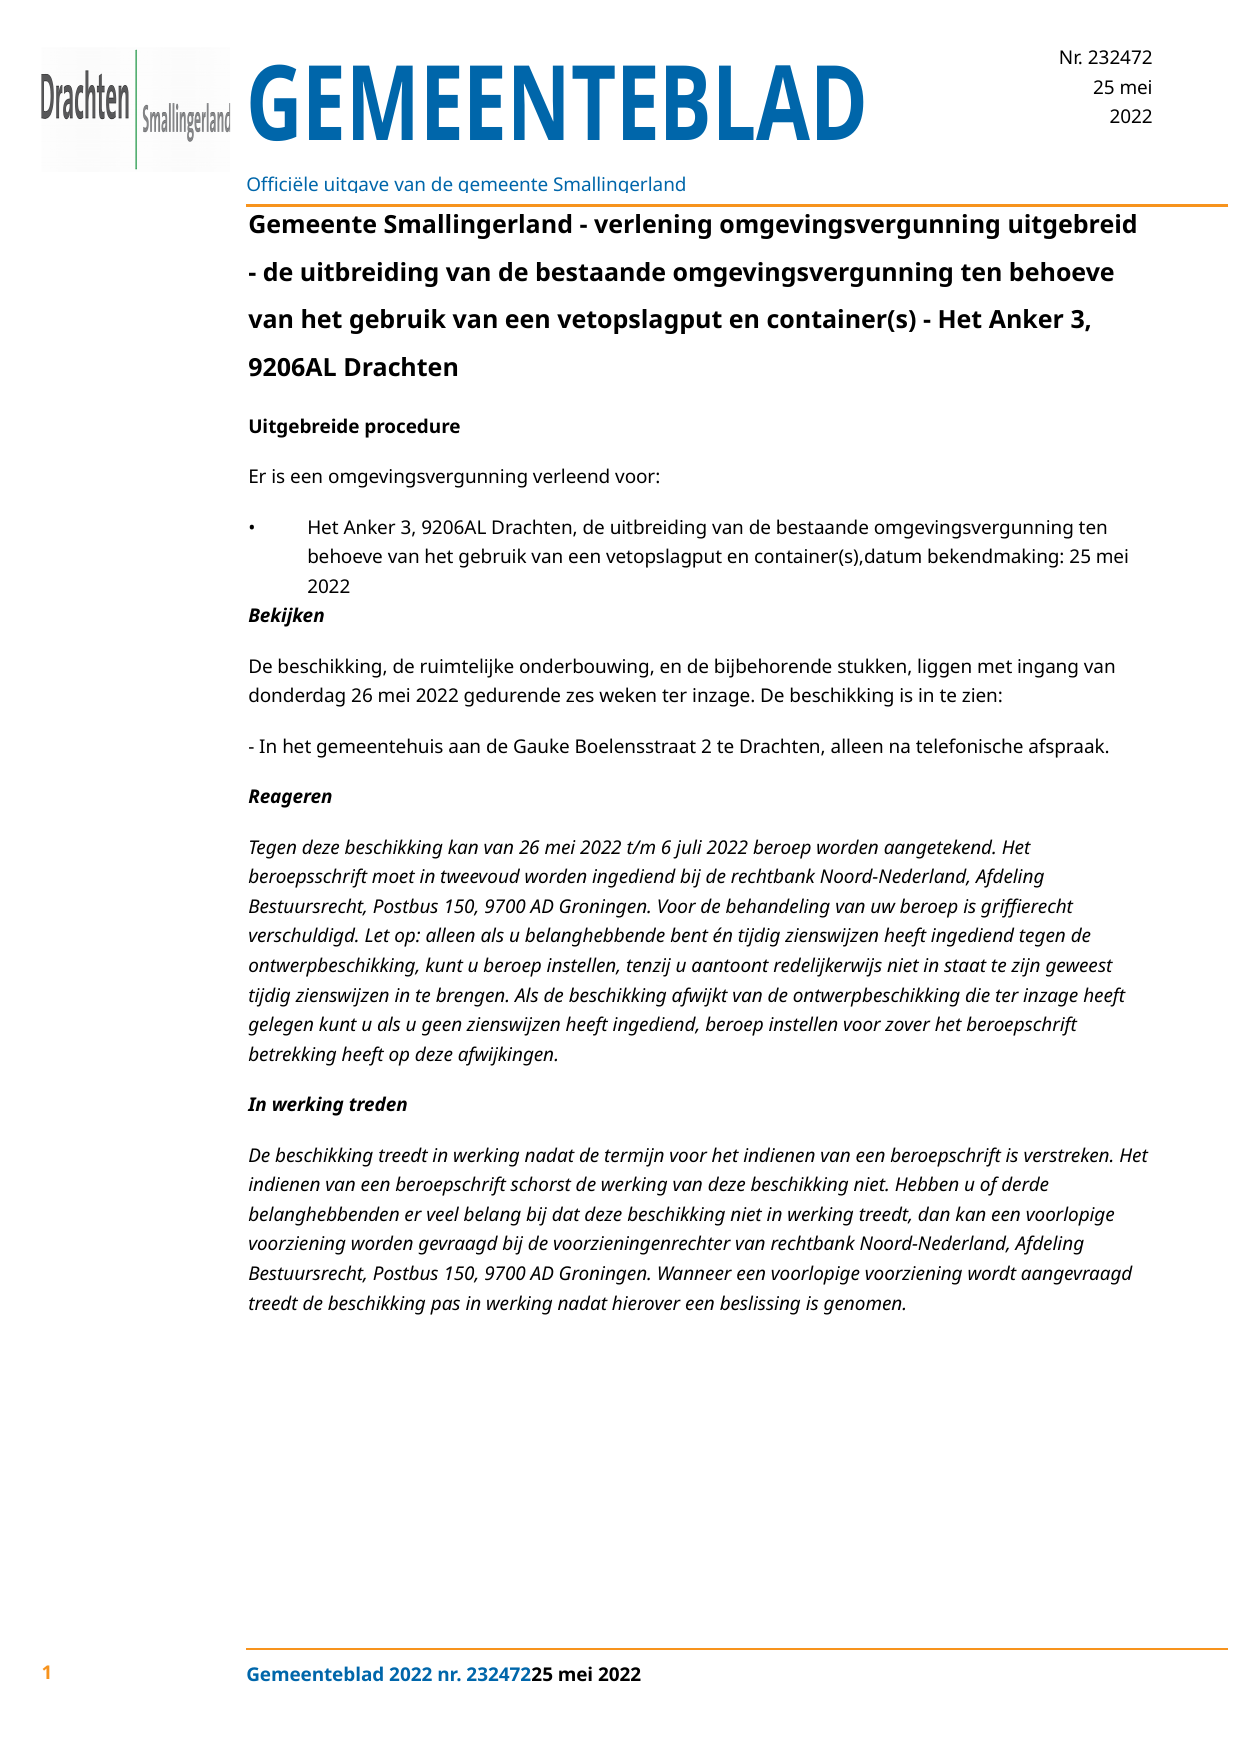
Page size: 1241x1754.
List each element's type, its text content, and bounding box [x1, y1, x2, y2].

text - In het gemeentehuis aan de Gauke Boelensstraat 2 te Drachten, alleen na telefonische afspraak. [248, 733, 1152, 759]
text De beschikking, de ruimtelijke onderbouwing, en de bijbehorende stukken, liggen met ingang van donderdag 26 mei 2022 gedurende zes weken ter inzage. De beschikking is in te zien: [248, 653, 1152, 708]
text Gemeente Smallingerland - verlening omgevingsvergunning uitgebreid - de uitbreiding van de bestaande omgevingsvergunning ten behoeve van het gebruik van een vetopslagput en container(s) - Het Anker 3, 9206AL Drachten [248, 207, 1152, 384]
text Uitgebreide procedure [248, 413, 1152, 439]
picture [41, 47, 231, 172]
text Tegen deze beschikking kan van 26 mei 2022 t/m 6 juli 2022 beroep worden aangetekend. Het beroepsschrift moet in tweevoud worden ingediend bij de rechtbank Noord-Nederland, Afdeling Bestuursrecht, Postbus 150, 9700 AD Groningen. Voor de behandeling van uw beroep is griffierecht verschuldigd. Let op: alleen als u belanghebbende bent én tijdig zienswijzen heeft ingediend tegen de ontwerpbeschikking, kunt u beroep instellen, tenzij u aantoont redelijkerwijs niet in staat te zijn geweest tijdig zienswijzen in te brengen. Als de beschikking afwijkt van de ontwerpbeschikking die ter inzage heeft gelegen kunt u als u geen zienswijzen heeft ingediend, beroep instellen voor zover het beroepschrift betrekking heeft op deze afwijkingen. [248, 834, 1152, 1067]
list Het Anker 3, 9206AL Drachten, de uitbreiding van de bestaande omgevingsvergunning ten behoeve van het gebruik van een vetopslagput en container(s),datum bekendmaking: 25 mei 2022 [248, 514, 1152, 599]
text De beschikking treedt in werking nadat de termijn voor het indienen van een beroepschrift is verstreken. Het indienen van een beroepschrift schorst de werking van deze beschikking niet. Hebben u of derde belanghebbenden er veel belang bij dat deze beschikking niet in werking treedt, dan kan een voorlopige voorziening worden gevraagd bij de voorzieningenrechter van rechtbank Noord-Nederland, Afdeling Bestuursrecht, Postbus 150, 9700 AD Groningen. Wanneer een voorlopige voorziening wordt aangevraagd treedt de beschikking pas in werking nadat hierover een beslissing is genomen. [248, 1142, 1152, 1316]
text Er is een omgevingsvergunning verleend voor: [248, 463, 1152, 489]
text In werking treden [248, 1091, 1152, 1117]
text Reageren [248, 783, 1152, 809]
text Bekijken [248, 603, 1152, 628]
